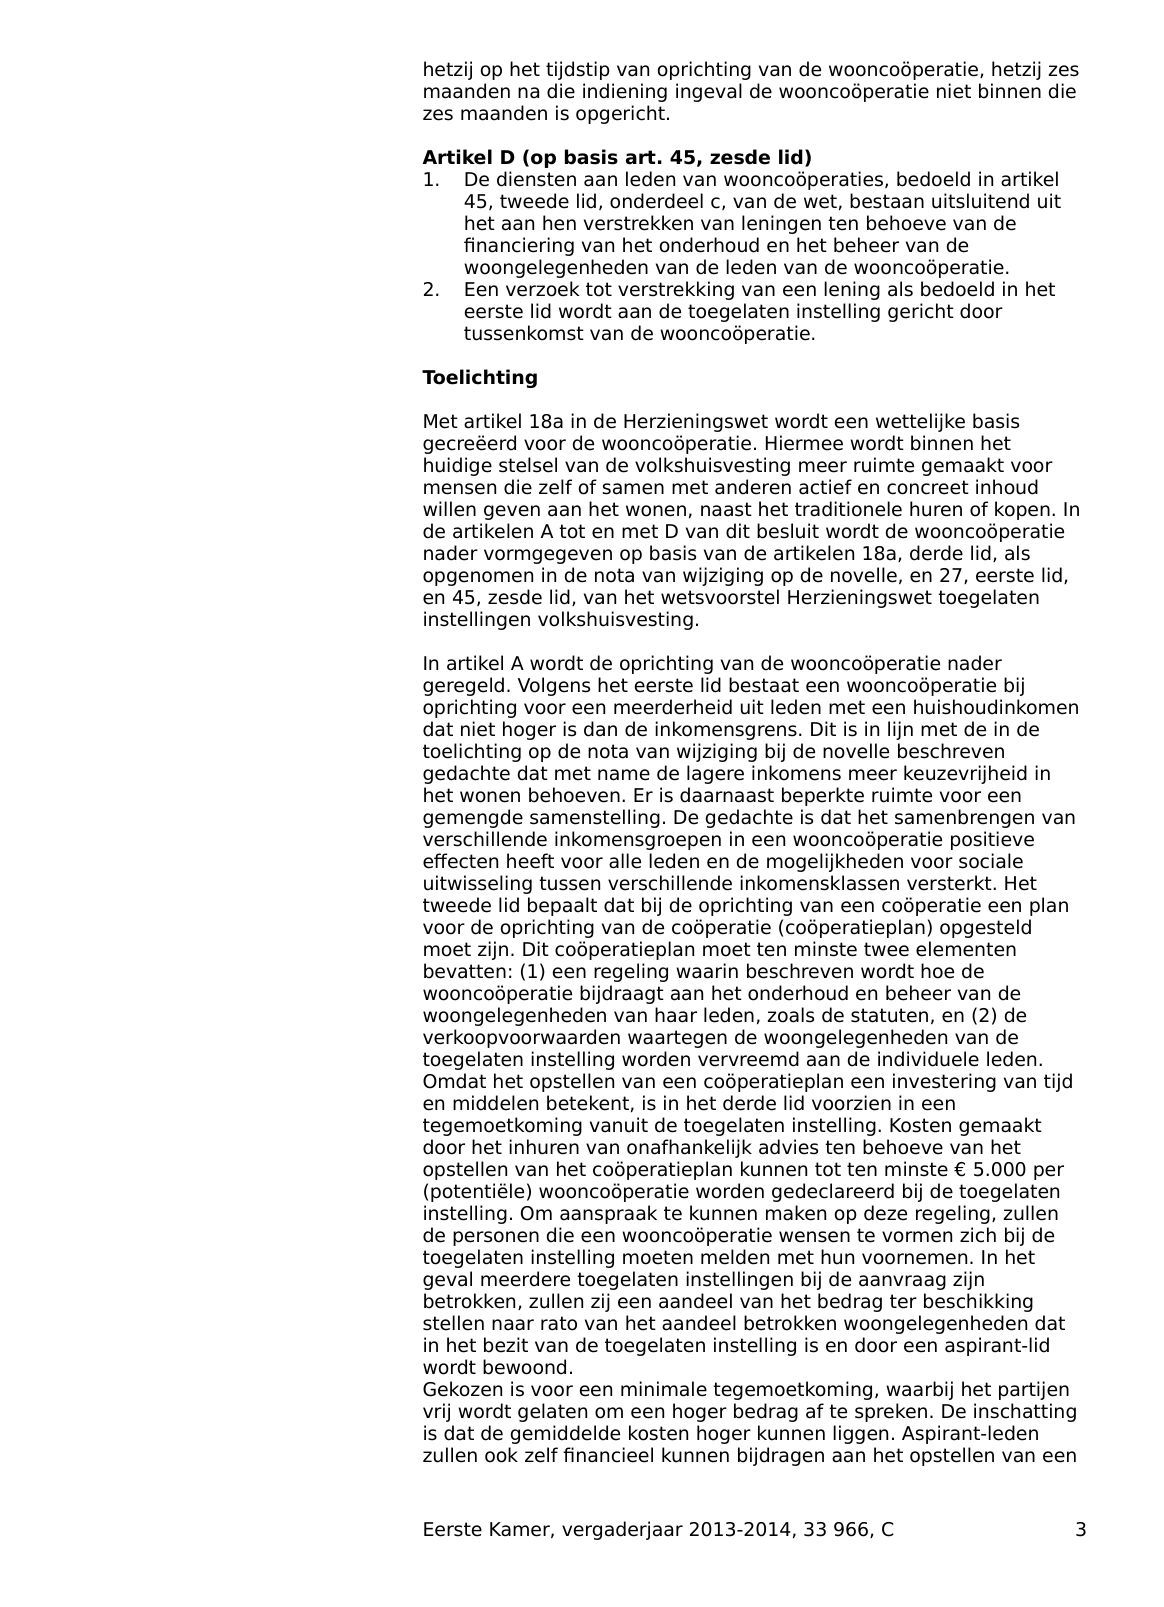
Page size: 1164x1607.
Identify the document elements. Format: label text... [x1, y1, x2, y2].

text In artikel A wordt de oprichting van de wooncoöperatie nader geregeld. Volgens het eerste lid bestaat een wooncoöperatie bij oprichting voor een meerderheid uit leden met een huishoudinkomen dat niet hoger is dan de inkomensgrens. Dit is in lijn met de in de toelichting op de nota van wijziging bij de novelle beschreven gedachte dat met name de lagere inkomens meer keuzevrijheid in het wonen behoeven. Er is daarnaast beperkte ruimte voor een gemengde samenstelling. De gedachte is dat het samenbrengen van verschillende inkomensgroepen in een wooncoöperatie positieve effecten heeft voor alle leden en de mogelijkheden voor sociale uitwisseling tussen verschillende inkomensklassen versterkt. Het tweede lid bepaalt dat bij de oprichting van een coöperatie een plan voor de oprichting van de coöperatie (coöperatieplan) opgesteld moet zijn. Dit coöperatieplan moet ten minste twee elementen bevatten: (1) een regeling waarin beschreven wordt hoe de wooncoöperatie bijdraagt aan het onderhoud en beheer van de woongelegenheden van haar leden, zoals de statuten, en (2) de verkoopvoorwaarden waartegen de woongelegenheden van de toegelaten instelling worden vervreemd aan de individuele leden. [422, 653, 1087, 1071]
subtitle Toelichting [422, 367, 1087, 389]
text Omdat het opstellen van een coöperatieplan een investering van tijd en middelen betekent, is in het derde lid voorzien in een tegemoetkoming vanuit de toegelaten instelling. Kosten gemaakt door het inhuren van onafhankelijk advies ten behoeve van het opstellen van het coöperatieplan kunnen tot ten minste € 5.000 per (potentiële) wooncoöperatie worden gedeclareerd bij de toegelaten instelling. Om aanspraak te kunnen maken op deze regeling, zullen de personen die een wooncoöperatie wensen te vormen zich bij de toegelaten instelling moeten melden met hun voornemen. In het geval meerdere toegelaten instellingen bij de aanvraag zijn betrokken, zullen zij een aandeel van het bedrag ter beschikking stellen naar rato van het aandeel betrokken woongelegenheden dat in het bezit van de toegelaten instelling is en door een aspirant-lid wordt bewoond. [422, 1071, 1087, 1379]
text Met artikel 18a in de Herzieningswet wordt een wettelijke basis gecreëerd voor de wooncoöperatie. Hiermee wordt binnen het huidige stelsel van de volkshuisvesting meer ruimte gemaakt voor mensen die zelf of samen met anderen actief en concreet inhoud willen geven aan het wonen, naast het traditionele huren of kopen. In de artikelen A tot en met D van dit besluit wordt de wooncoöperatie nader vormgegeven op basis van de artikelen 18a, derde lid, als opgenomen in de nota van wijziging op de novelle, en 27, eerste lid, en 45, zesde lid, van het wetsvoorstel Herzieningswet toegelaten instellingen volkshuisvesting. [422, 411, 1087, 631]
text 2. Een verzoek tot verstrekking van een lening als bedoeld in het eerste lid wordt aan de toegelaten instelling gericht door tussenkomst van de wooncoöperatie. [422, 279, 1087, 345]
text hetzij op het tijdstip van oprichting van de wooncoöperatie, hetzij zes maanden na die indiening ingeval de wooncoöperatie niet binnen die zes maanden is opgericht. [422, 59, 1087, 125]
subtitle Artikel D (op basis art. 45, zesde lid) [422, 147, 1087, 169]
text 1. De diensten aan leden van wooncoöperaties, bedoeld in artikel 45, tweede lid, onderdeel c, van de wet, bestaan uitsluitend uit het aan hen verstrekken van leningen ten behoeve van de financiering van het onderhoud en het beheer van de woongelegenheden van de leden van de wooncoöperatie. [422, 169, 1087, 279]
text Gekozen is voor een minimale tegemoetkoming, waarbij het partijen vrij wordt gelaten om een hoger bedrag af te spreken. De inschatting is dat de gemiddelde kosten hoger kunnen liggen. Aspirant-leden zullen ook zelf financieel kunnen bijdragen aan het opstellen van een [422, 1379, 1087, 1467]
